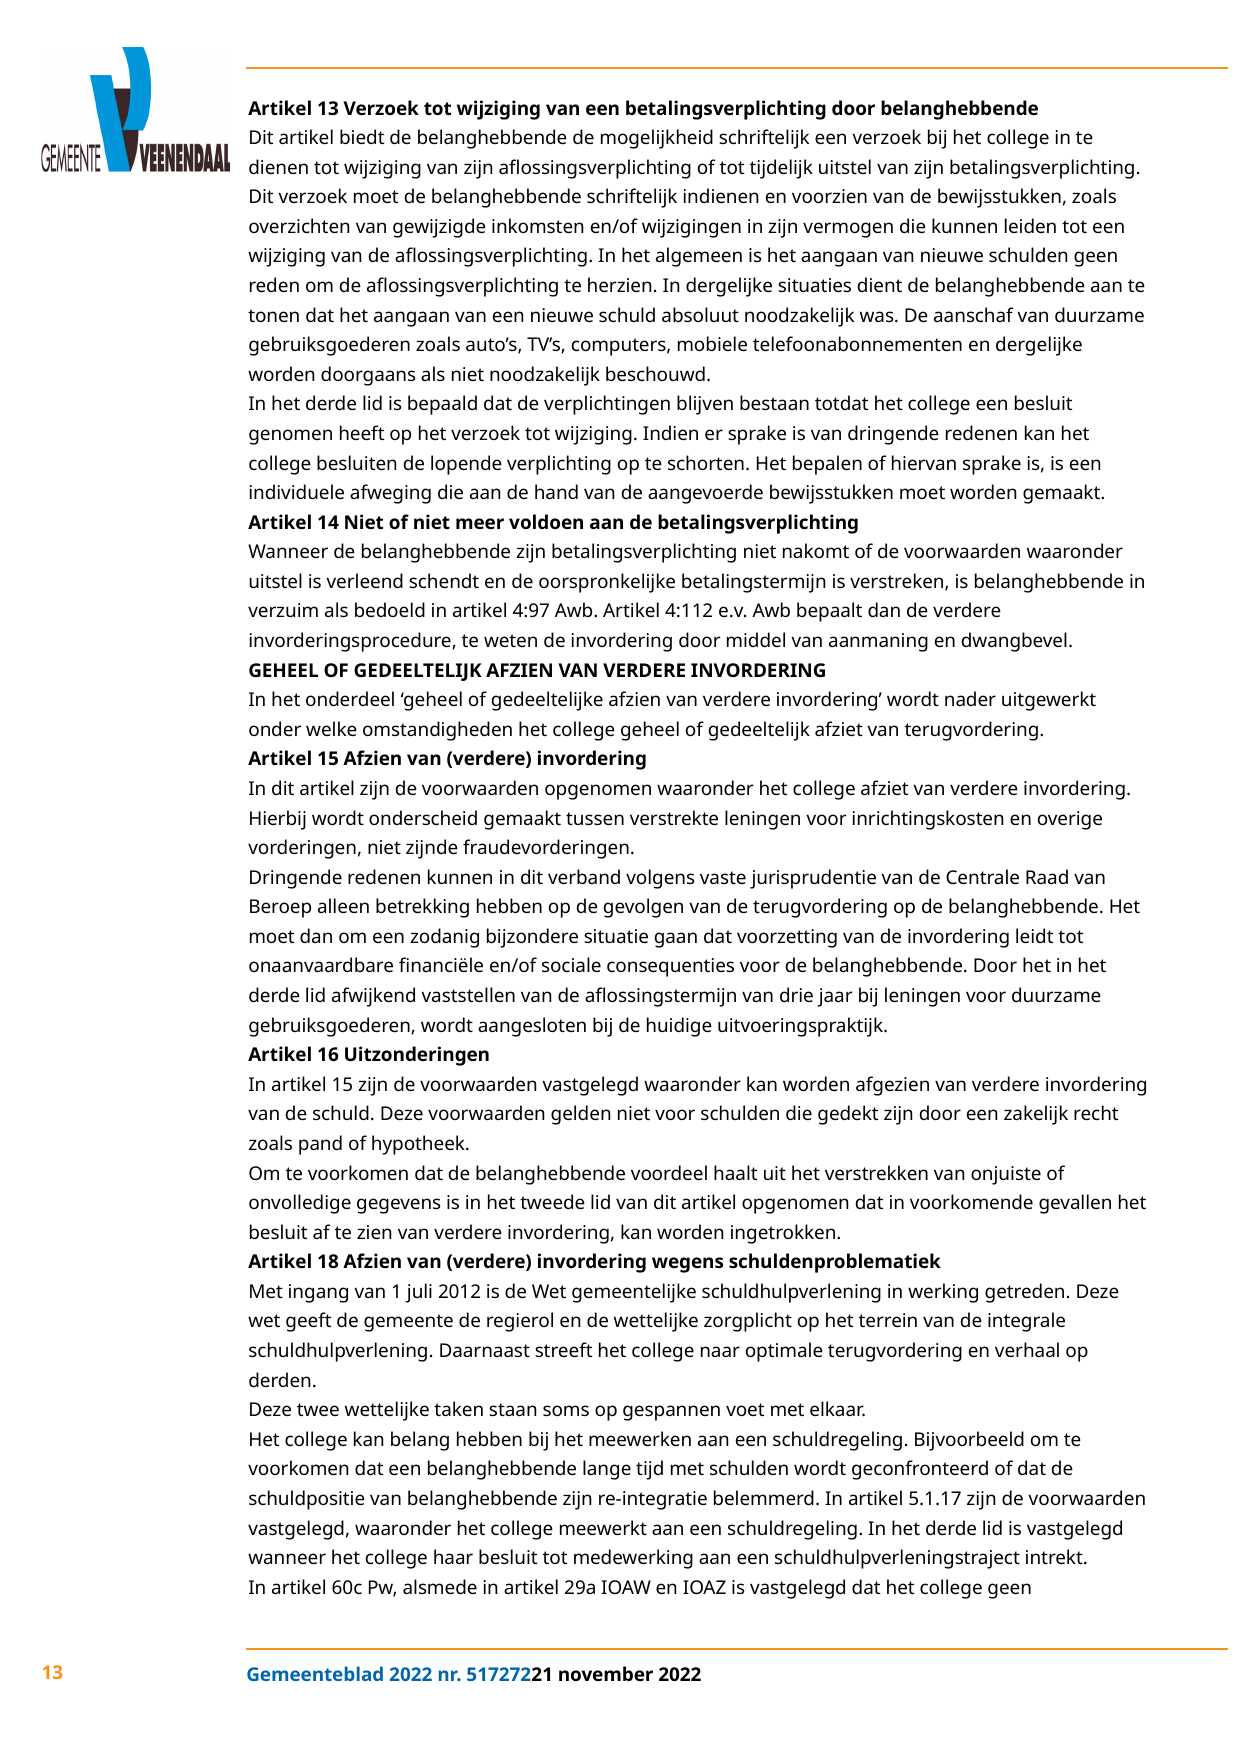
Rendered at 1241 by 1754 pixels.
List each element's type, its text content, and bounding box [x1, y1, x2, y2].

text Deze twee wettelijke taken staan soms op gespannen voet met elkaar. [248, 1396, 1152, 1422]
text Artikel 15 Afzien van (verdere) invordering [248, 746, 1152, 771]
text In het onderdeel ‘geheel of gedeeltelijke afzien van verdere invordering’ wordt nader uitgewerkt onder welke omstandigheden het college geheel of gedeeltelijk afziet van terugvordering. [248, 686, 1152, 742]
text In artikel 15 zijn de voorwaarden vastgelegd waaronder kan worden afgezien van verdere invordering van de schuld. Deze voorwaarden gelden niet voor schulden die gedekt zijn door een zakelijk recht zoals pand of hypotheek. [248, 1071, 1152, 1156]
text GEHEEL OF GEDEELTELIJK AFZIEN VAN VERDERE INVORDERING [248, 657, 1152, 683]
text Artikel 13 Verzoek tot wijziging van een betalingsverplichting door belanghebbende [248, 95, 1152, 121]
text Wanneer de belanghebbende zijn betalingsverplichting niet nakomt of de voorwaarden waaronder uitstel is verleend schendt en de oorspronkelijke betalingstermijn is verstreken, is belanghebbende in verzuim als bedoeld in artikel 4:97 Awb. Artikel 4:112 e.v. Awb bepaalt dan de verdere invorderingsprocedure, te weten de invordering door middel van aanmaning en dwangbevel. [248, 538, 1152, 653]
text Met ingang van 1 juli 2012 is de Wet gemeentelijke schuldhulpverlening in werking getreden. Deze wet geeft de gemeente de regierol en de wettelijke zorgplicht op het terrein van de integrale schuldhulpverlening. Daarnaast streeft het college naar optimale terugvordering en verhaal op derden. [248, 1278, 1152, 1393]
text Om te voorkomen dat de belanghebbende voordeel haalt uit het verstrekken van onjuiste of onvolledige gegevens is in het tweede lid van dit artikel opgenomen dat in voorkomende gevallen het besluit af te zien van verdere invordering, kan worden ingetrokken. [248, 1160, 1152, 1245]
text Artikel 14 Niet of niet meer voldoen aan de betalingsverplichting [248, 509, 1152, 535]
text Artikel 16 Uitzonderingen [248, 1041, 1152, 1067]
text Artikel 18 Afzien van (verdere) invordering wegens schuldenproblematiek [248, 1248, 1152, 1274]
text In dit artikel zijn de voorwaarden opgenomen waaronder het college afziet van verdere invordering. Hierbij wordt onderscheid gemaakt tussen verstrekte leningen voor inrichtingskosten en overige vorderingen, niet zijnde fraudevorderingen. [248, 775, 1152, 860]
text Dringende redenen kunnen in dit verband volgens vaste jurisprudentie van de Centrale Raad van Beroep alleen betrekking hebben op de gevolgen van de terugvordering op de belanghebbende. Het moet dan om een zodanig bijzondere situatie gaan dat voorzetting van de invordering leidt tot onaanvaardbare financiële en/of sociale consequenties voor de belanghebbende. Door het in het derde lid afwijkend vaststellen van de aflossingstermijn van drie jaar bij leningen voor duurzame gebruiksgoederen, wordt aangesloten bij de huidige uitvoeringspraktijk. [248, 864, 1152, 1038]
text In het derde lid is bepaald dat de verplichtingen blijven bestaan totdat het college een besluit genomen heeft op het verzoek tot wijziging. Indien er sprake is van dringende redenen kan het college besluiten de lopende verplichting op te schorten. Het bepalen of hiervan sprake is, is een individuele afweging die aan de hand van de aangevoerde bewijsstukken moet worden gemaakt. [248, 391, 1152, 505]
text Dit artikel biedt de belanghebbende de mogelijkheid schriftelijk een verzoek bij het college in te dienen tot wijziging van zijn aflossingsverplichting of tot tijdelijk uitstel van zijn betalingsverplichting. Dit verzoek moet de belanghebbende schriftelijk indienen en voorzien van de bewijsstukken, zoals overzichten van gewijzigde inkomsten en/of wijzigingen in zijn vermogen die kunnen leiden tot een wijziging van de aflossingsverplichting. In het algemeen is het aangaan van nieuwe schulden geen reden om de aflossingsverplichting te herzien. In dergelijke situaties dient de belanghebbende aan te tonen dat het aangaan van een nieuwe schuld absoluut noodzakelijk was. De aanschaf van duurzame gebruiksgoederen zoals auto’s, TV’s, computers, mobiele telefoonabonnementen en dergelijke worden doorgaans als niet noodzakelijk beschouwd. [248, 124, 1152, 387]
text Het college kan belang hebben bij het meewerken aan een schuldregeling. Bijvoorbeeld om te voorkomen dat een belanghebbende lange tijd met schulden wordt geconfronteerd of dat de schuldpositie van belanghebbende zijn re-integratie belemmerd. In artikel 5.1.17 zijn de voorwaarden vastgelegd, waaronder het college meewerkt aan een schuldregeling. In het derde lid is vastgelegd wanneer het college haar besluit tot medewerking aan een schuldhulpverleningstraject intrekt. [248, 1426, 1152, 1570]
text In artikel 60c Pw, alsmede in artikel 29a IOAW en IOAZ is vastgelegd dat het college geen [248, 1574, 1152, 1600]
picture [41, 47, 130, 172]
picture [123, 47, 231, 172]
